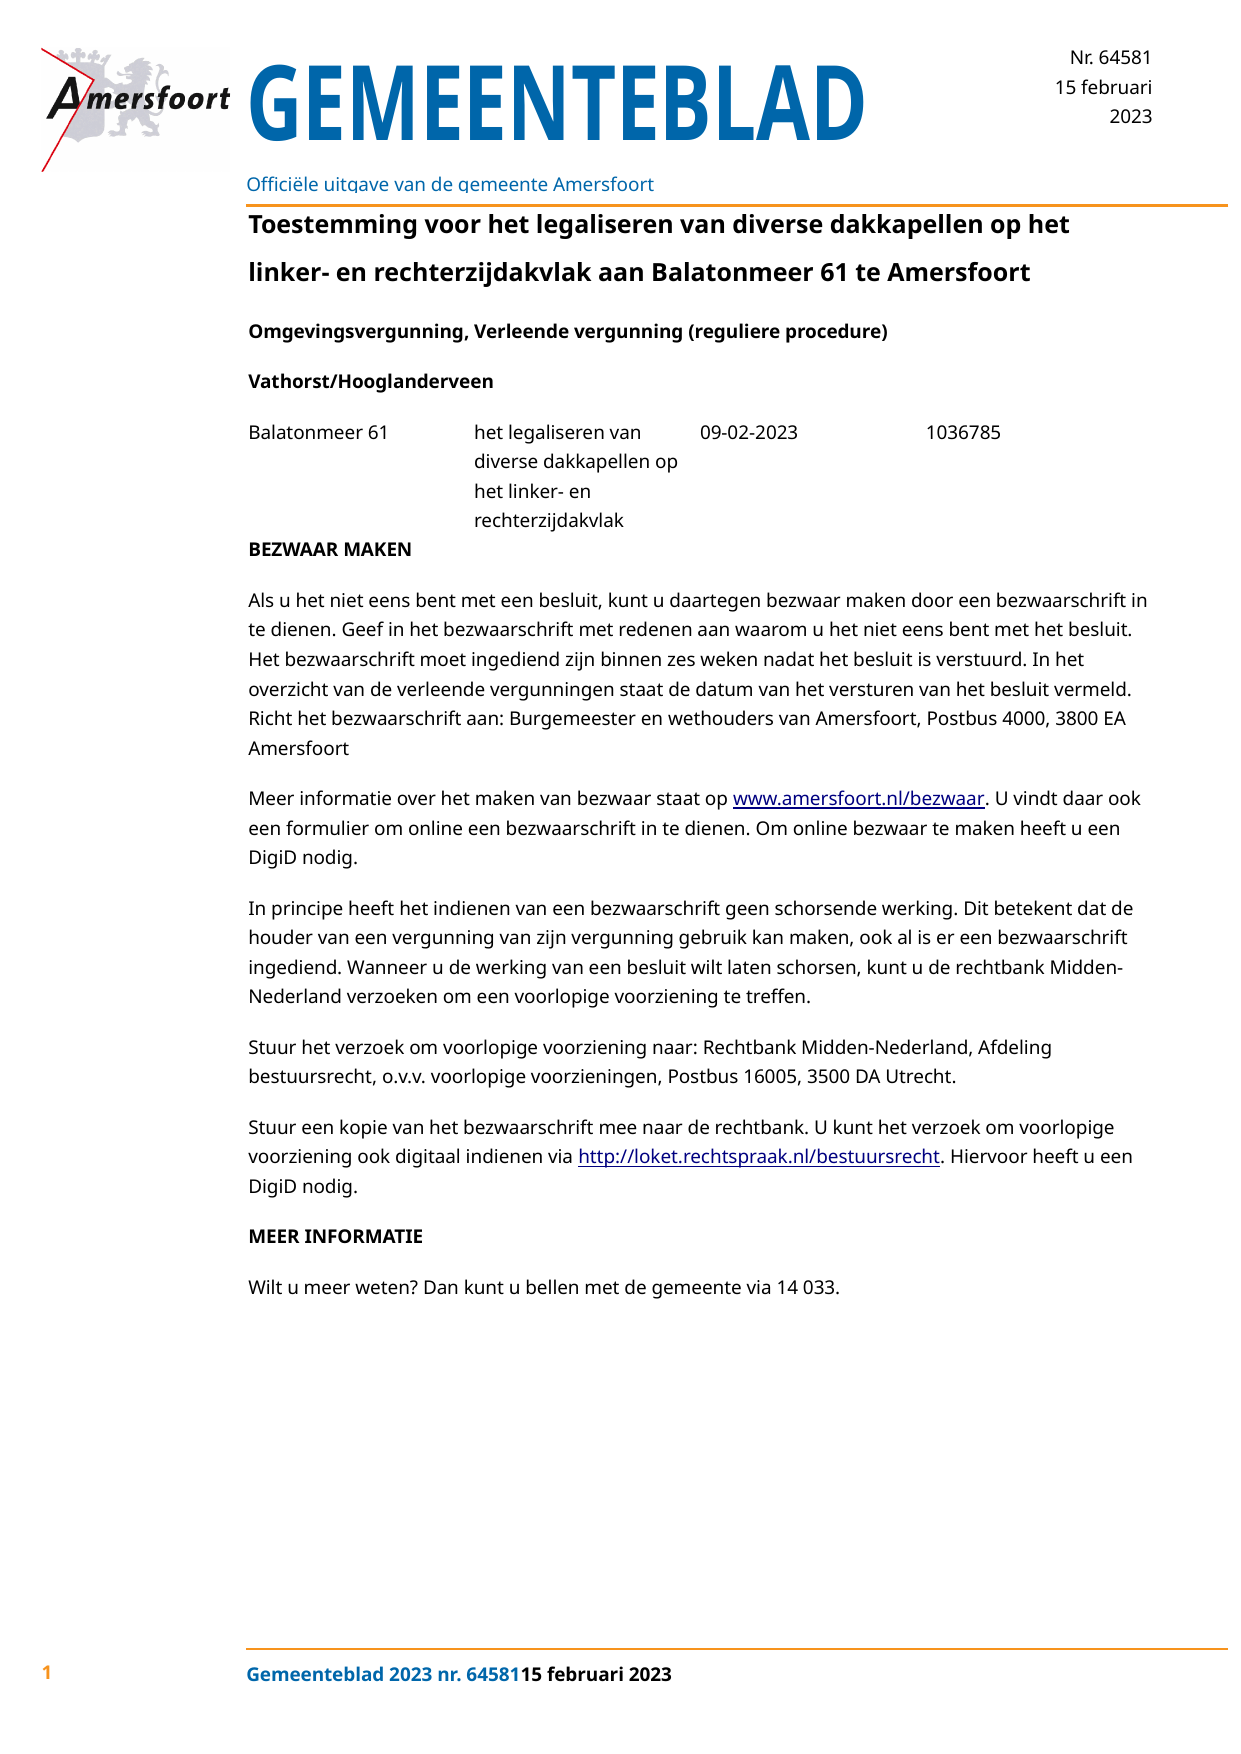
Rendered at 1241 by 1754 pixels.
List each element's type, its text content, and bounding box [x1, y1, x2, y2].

table_header 09-02-2023 [700, 419, 926, 533]
picture [41, 47, 231, 172]
text Meer informatie over het maken van bezwaar staat op www.amersfoort.nl/bezwaar. U vindt daar ook een formulier om online een bezwaarschrift in te dienen. Om online bezwaar te maken heeft u een DigiD nodig. [248, 785, 1152, 870]
text Stuur een kopie van het bezwaarschrift mee naar de rechtbank. U kunt het verzoek om voorlopige voorziening ook digitaal indienen via http://loket.rechtspraak.nl/bestuursrecht. Hiervoor heeft u een DigiD nodig. [248, 1114, 1152, 1199]
table_header Balatonmeer 61 [248, 419, 474, 533]
text Als u het niet eens bent met een besluit, kunt u daartegen bezwaar maken door een bezwaarschrift in te dienen. Geef in het bezwaarschrift met redenen aan waarom u het niet eens bent met het besluit. Het bezwaarschrift moet ingediend zijn binnen zes weken nadat het besluit is verstuurd. In het overzicht van de verleende vergunningen staat de datum van het versturen van het besluit vermeld. Richt het bezwaarschrift aan: Burgemeester en wethouders van Amersfoort, Postbus 4000, 3800 EA Amersfoort [248, 587, 1152, 761]
text MEER INFORMATIE [248, 1224, 1152, 1249]
text BEZWAAR MAKEN [248, 537, 1152, 562]
text Stuur het verzoek om voorlopige voorziening naar: Rechtbank Midden-Nederland, Afdeling bestuursrecht, o.v.v. voorlopige voorzieningen, Postbus 16005, 3500 DA Utrecht. [248, 1034, 1152, 1089]
text Toestemming voor het legaliseren van diverse dakkapellen op het linker- en rechterzijdakvlak aan Balatonmeer 61 te Amersfoort [248, 207, 1152, 288]
text Omgevingsvergunning, Verleende vergunning (reguliere procedure) [248, 318, 1152, 344]
table_header 1036785 [926, 419, 1152, 533]
text Vathorst/Hooglanderveen [248, 368, 1152, 394]
table_header het legaliseren van diverse dakkapellen op het linker- en rechterzijdakvlak [474, 419, 700, 533]
text Wilt u meer weten? Dan kunt u bellen met de gemeente via 14 033. [248, 1274, 1152, 1300]
text In principe heeft het indienen van een bezwaarschrift geen schorsende werking. Dit betekent dat de houder van een vergunning van zijn vergunning gebruik kan maken, ook al is er een bezwaarschrift ingediend. Wanneer u de werking van een besluit wilt laten schorsen, kunt u de rechtbank Midden-Nederland verzoeken om een voorlopige voorziening te treffen. [248, 895, 1152, 1009]
